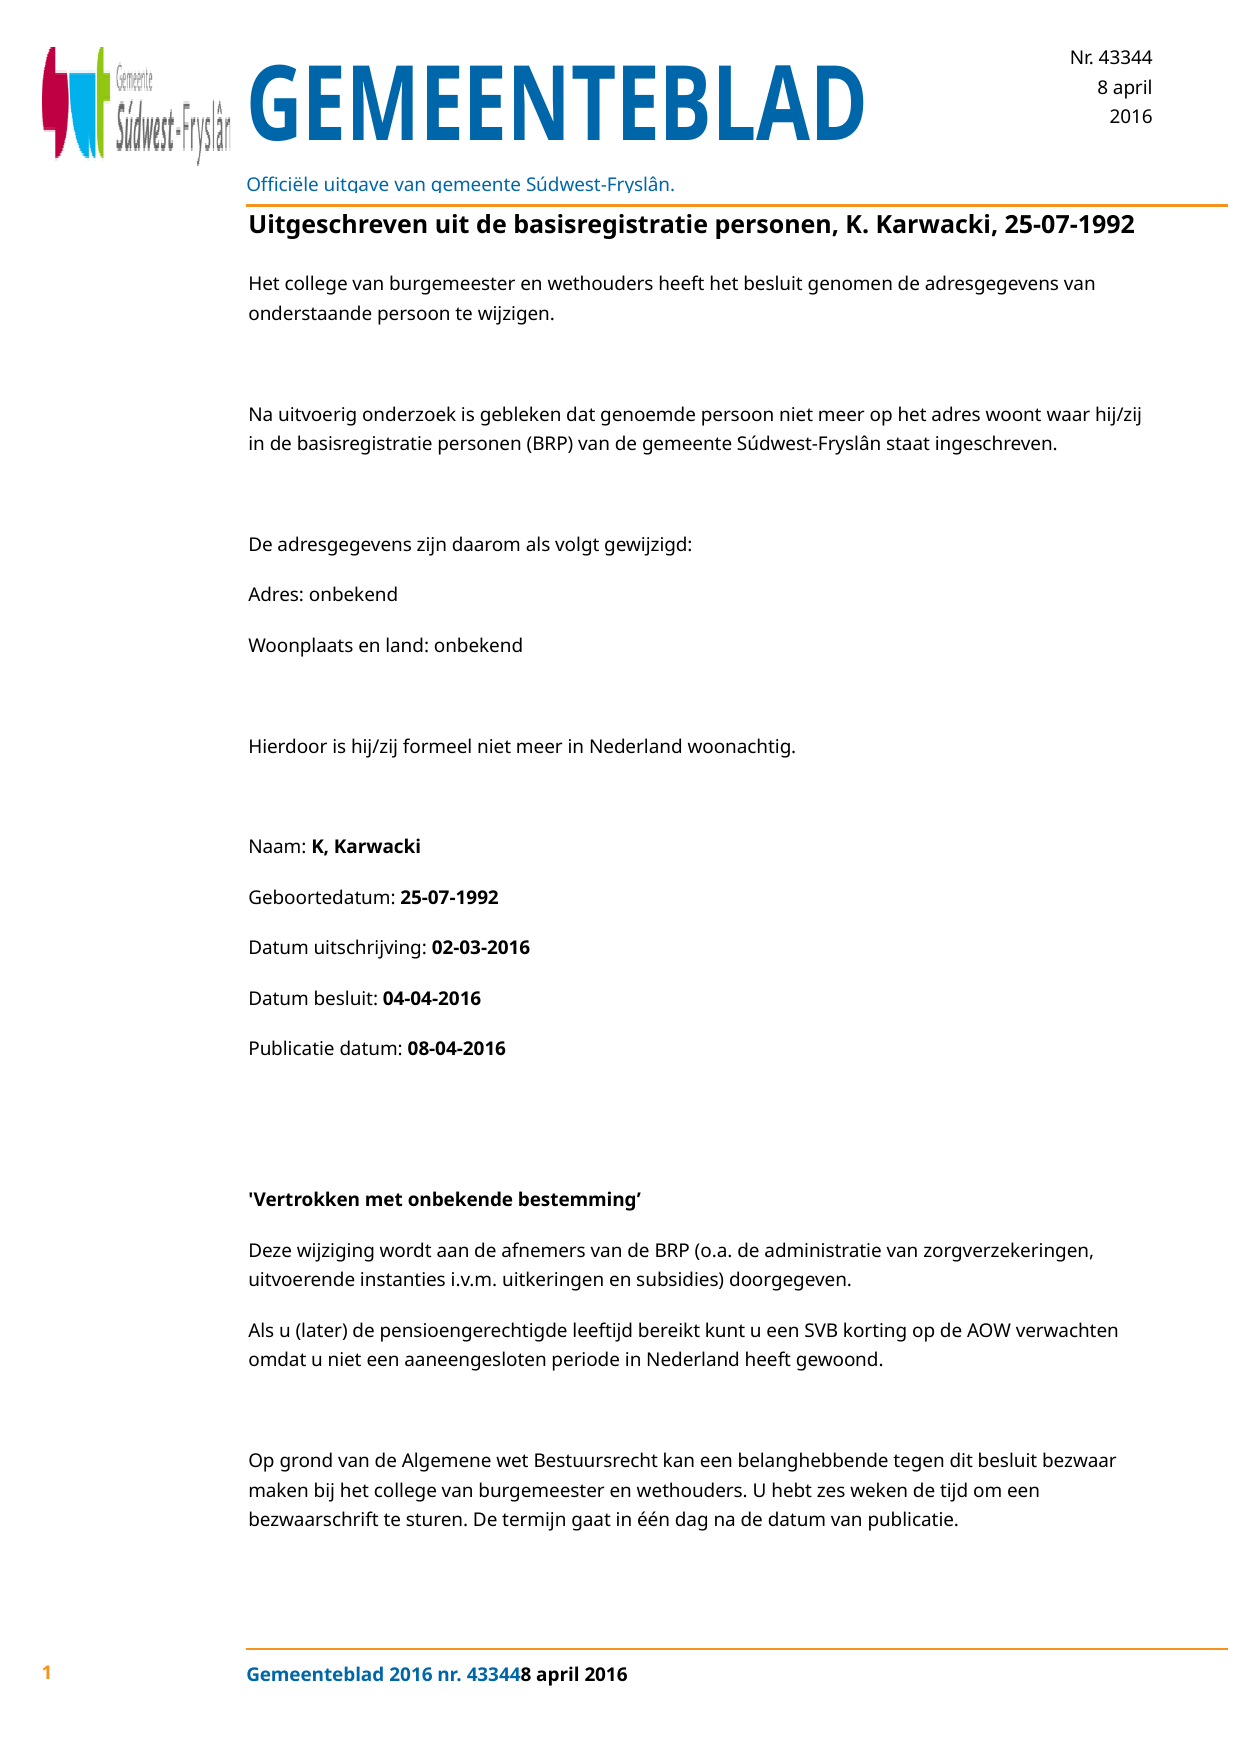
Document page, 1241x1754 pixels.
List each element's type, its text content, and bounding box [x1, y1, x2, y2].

text Op grond van de Algemene wet Bestuursrecht kan een belanghebbende tegen dit besluit bezwaar maken bij het college van burgemeester en wethouders. U hebt zes weken de tijd om een bezwaarschrift te sturen. De termijn gaat in één dag na de datum van publicatie. [248, 1447, 1152, 1532]
text Hierdoor is hij/zij formeel niet meer in Nederland woonachtig. [248, 733, 1152, 758]
text Adres: onbekend [248, 582, 1152, 607]
text De adresgegevens zijn daarom als volgt gewijzigd: [248, 531, 1152, 557]
text 'Vertrokken met onbekende bestemming’ [248, 1187, 1152, 1212]
text Naam: K, Karwacki [248, 834, 1152, 859]
text Uitgeschreven uit de basisregistratie personen, K. Karwacki, 25-07-1992 [248, 207, 1152, 241]
text Na uitvoerig onderzoek is gebleken dat genoemde persoon niet meer op het adres woont waar hij/zij in de basisregistratie personen (BRP) van de gemeente Súdwest-Fryslân staat ingeschreven. [248, 401, 1152, 456]
text Het college van burgemeester en wethouders heeft het besluit genomen de adresgegevens van onderstaande persoon te wijzigen. [248, 270, 1152, 326]
text Datum besluit: 04-04-2016 [248, 985, 1152, 1011]
text Woonplaats en land: onbekend [248, 632, 1152, 658]
text Datum uitschrijving: 02-03-2016 [248, 934, 1152, 960]
text Als u (later) de pensioengerechtigde leeftijd bereikt kunt u een SVB korting op de AOW verwachten omdat u niet een aaneengesloten periode in Nederland heeft gewoond. [248, 1317, 1152, 1372]
text Publicatie datum: 08-04-2016 [248, 1035, 1152, 1061]
picture [41, 47, 231, 172]
text Geboortedatum: 25-07-1992 [248, 884, 1152, 910]
text Deze wijziging wordt aan de afnemers van de BRP (o.a. de administratie van zorgverzekeringen, uitvoerende instanties i.v.m. uitkeringen en subsidies) doorgegeven. [248, 1237, 1152, 1292]
